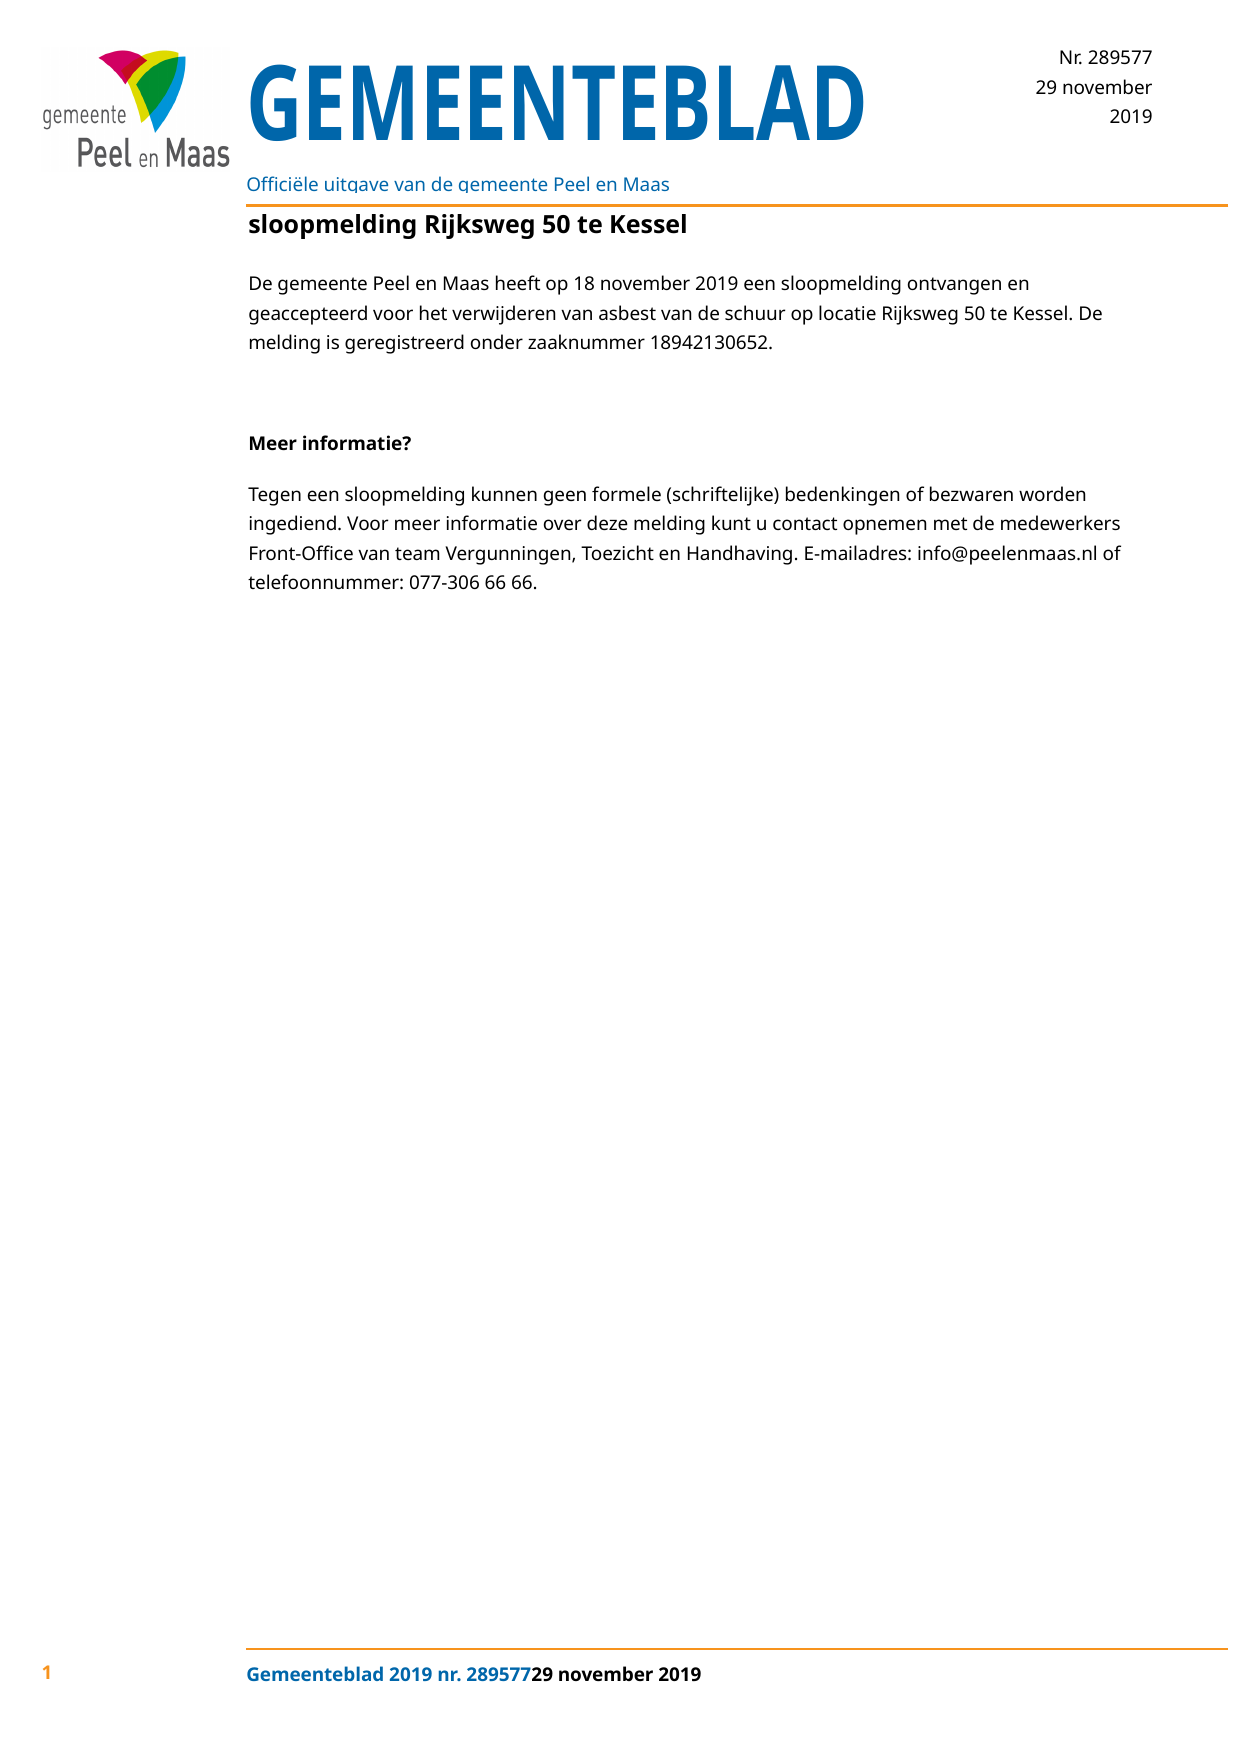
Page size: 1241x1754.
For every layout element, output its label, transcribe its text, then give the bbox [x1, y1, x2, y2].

picture [41, 47, 231, 172]
text Tegen een sloopmelding kunnen geen formele (schriftelijke) bedenkingen of bezwaren worden ingediend. Voor meer informatie over deze melding kunt u contact opnemen met de medewerkers Front-Office van team Vergunningen, Toezicht en Handhaving. E-mailadres: info@peelenmaas.nl of telefoonnummer: 077-306 66 66. [248, 481, 1152, 595]
text sloopmelding Rijksweg 50 te Kessel [248, 207, 1152, 241]
text Meer informatie? [248, 430, 1152, 456]
text De gemeente Peel en Maas heeft op 18 november 2019 een sloopmelding ontvangen en geaccepteerd voor het verwijderen van asbest van de schuur op locatie Rijksweg 50 te Kessel. De melding is geregistreerd onder zaaknummer 18942130652. [248, 270, 1152, 355]
